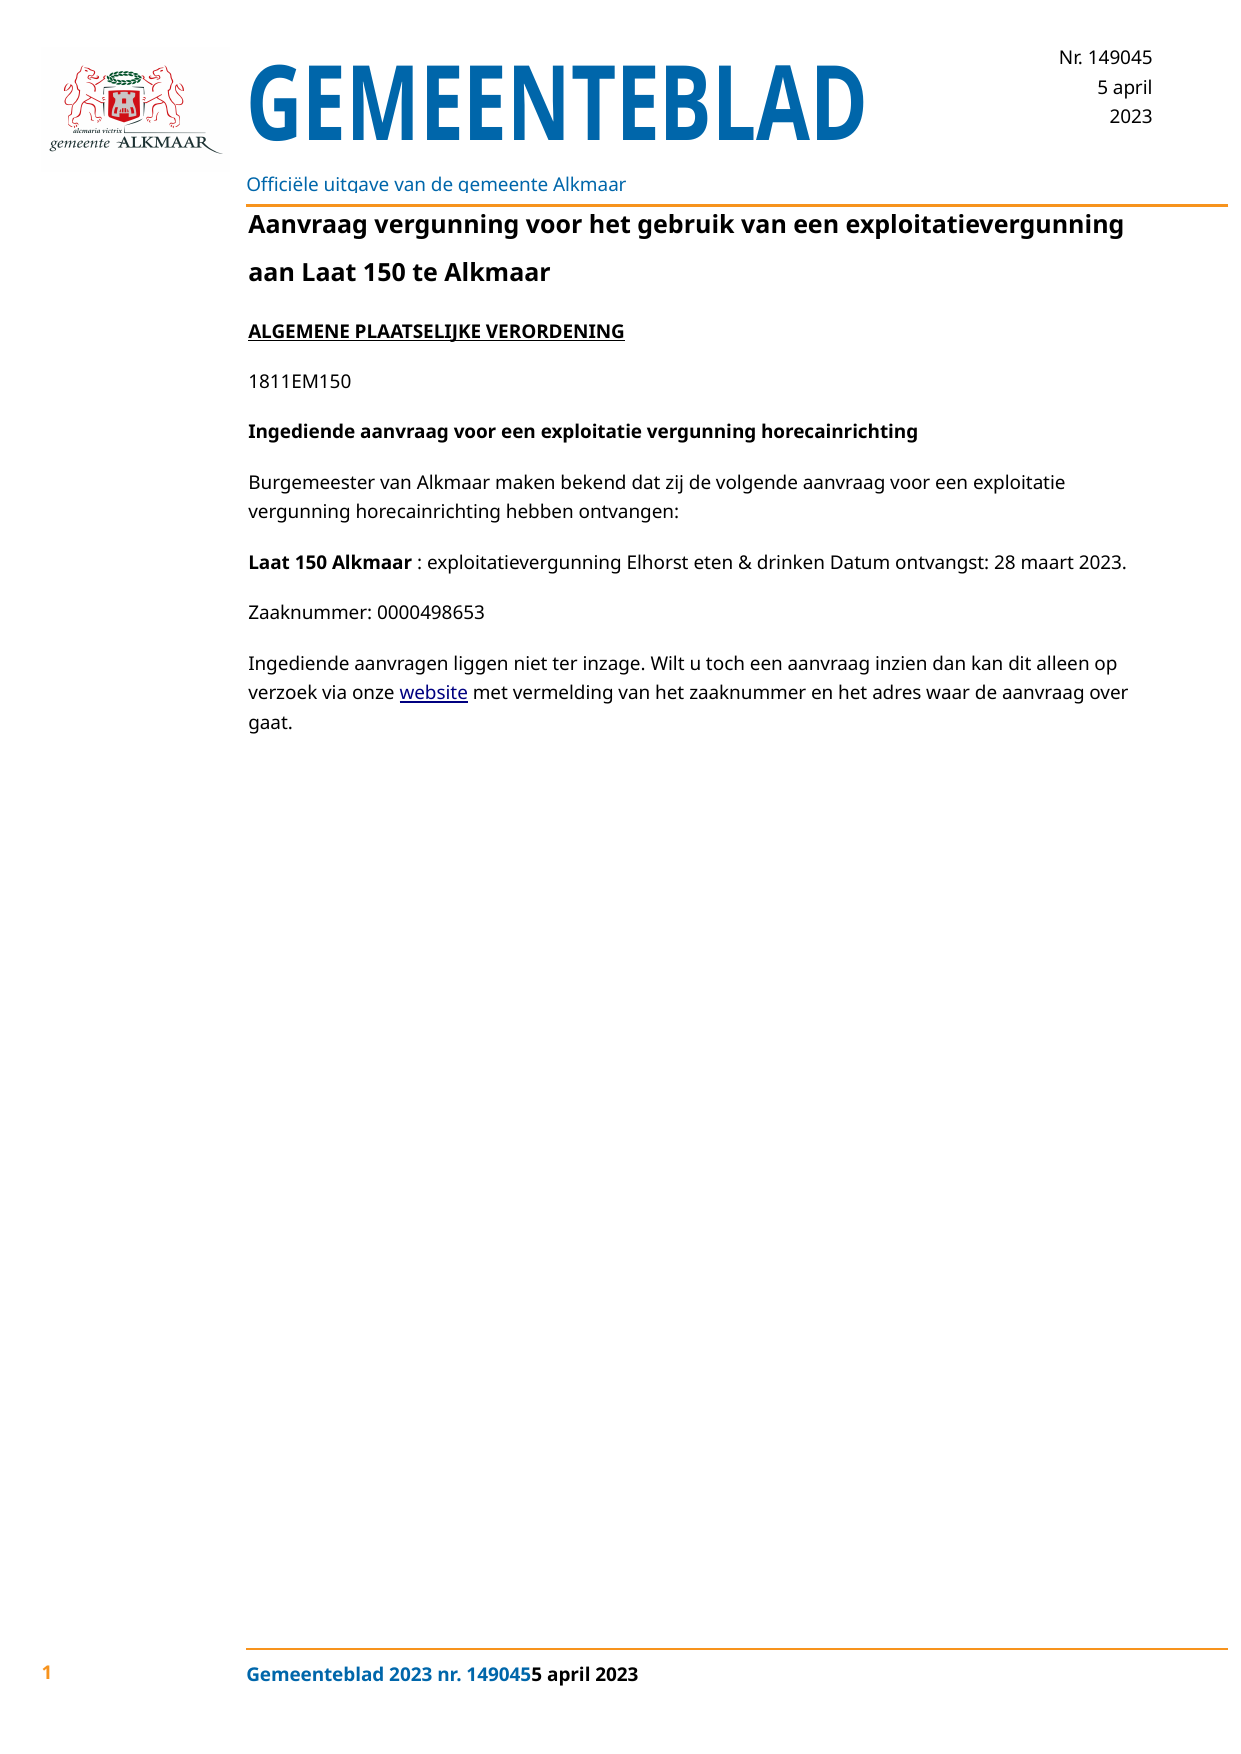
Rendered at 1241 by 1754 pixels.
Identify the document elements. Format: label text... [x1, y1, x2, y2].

text ALGEMENE PLAATSELIJKE VERORDENING [248, 318, 1152, 344]
text Ingediende aanvragen liggen niet ter inzage. Wilt u toch een aanvraag inzien dan kan dit alleen op verzoek via onze website met vermelding van het zaaknummer en het adres waar de aanvraag over gaat. [248, 650, 1152, 735]
text Burgemeester van Alkmaar maken bekend dat zij de volgende aanvraag voor een exploitatie vergunning horecainrichting hebben ontvangen: [248, 469, 1152, 524]
text Laat 150 Alkmaar : exploitatievergunning Elhorst eten & drinken Datum ontvangst: 28 maart 2023. [248, 549, 1152, 575]
text Ingediende aanvraag voor een exploitatie vergunning horecainrichting [248, 419, 1152, 444]
text Zaaknummer: 0000498653 [248, 599, 1152, 625]
picture [41, 47, 231, 172]
text Aanvraag vergunning voor het gebruik van een exploitatievergunning aan Laat 150 te Alkmaar [248, 207, 1152, 288]
text 1811EM150 [248, 368, 1152, 394]
